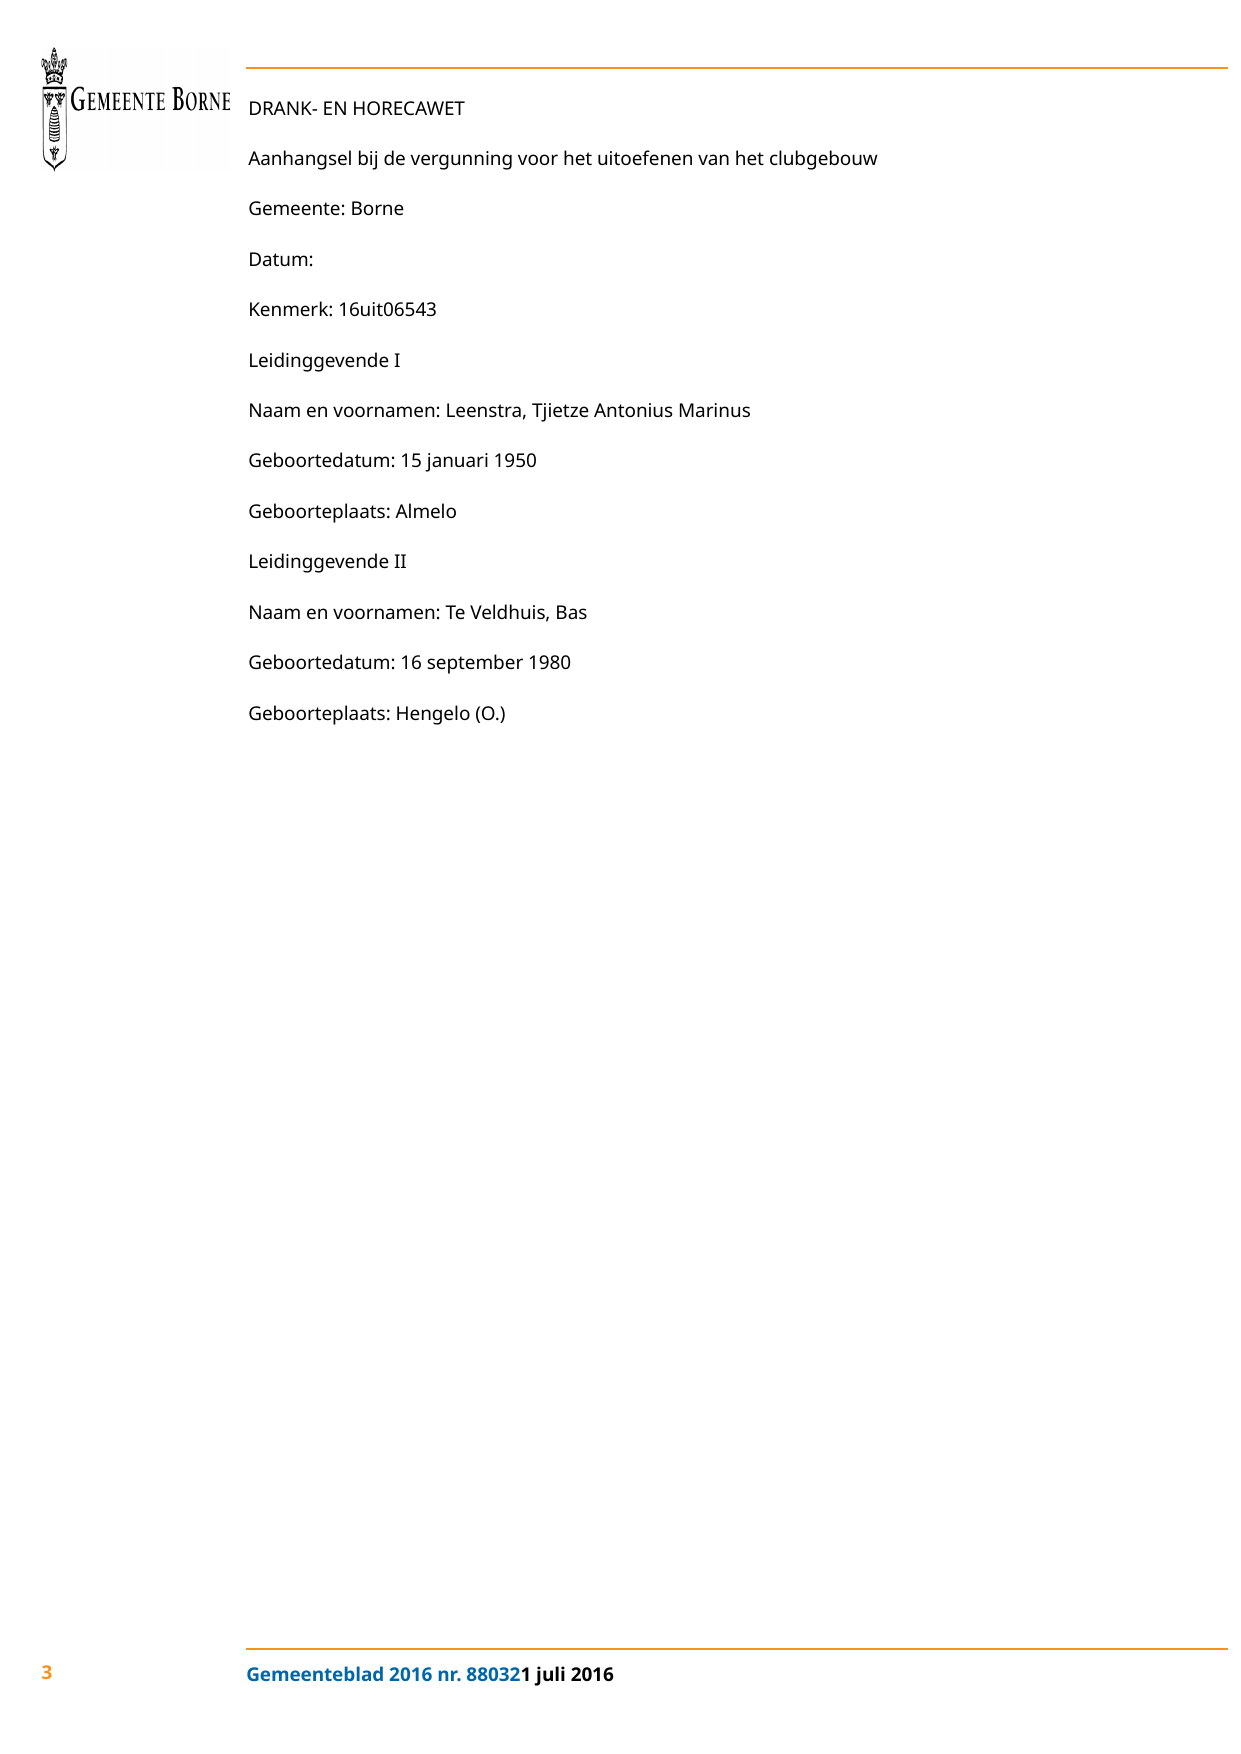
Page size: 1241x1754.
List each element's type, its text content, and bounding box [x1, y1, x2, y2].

text Naam en voornamen: Te Veldhuis, Bas [248, 599, 1152, 625]
text Leidinggevende I [248, 347, 1152, 373]
text DRANK- EN HORECAWET [248, 95, 1152, 121]
text Geboortedatum: 16 september 1980 [248, 649, 1152, 675]
text Naam en voornamen: Leenstra, Tjietze Antonius Marinus [248, 397, 1152, 423]
text Leidinggevende II [248, 548, 1152, 574]
picture [41, 47, 231, 172]
text Geboorteplaats: Hengelo (O.) [248, 700, 1152, 726]
text Gemeente: Borne [248, 196, 1152, 221]
text Aanhangsel bij de vergunning voor het uitoefenen van het clubgebouw [248, 145, 1152, 171]
text Geboortedatum: 15 januari 1950 [248, 448, 1152, 473]
text Geboorteplaats: Almelo [248, 498, 1152, 524]
text Datum: [248, 246, 1152, 272]
text Kenmerk: 16uit06543 [248, 296, 1152, 322]
